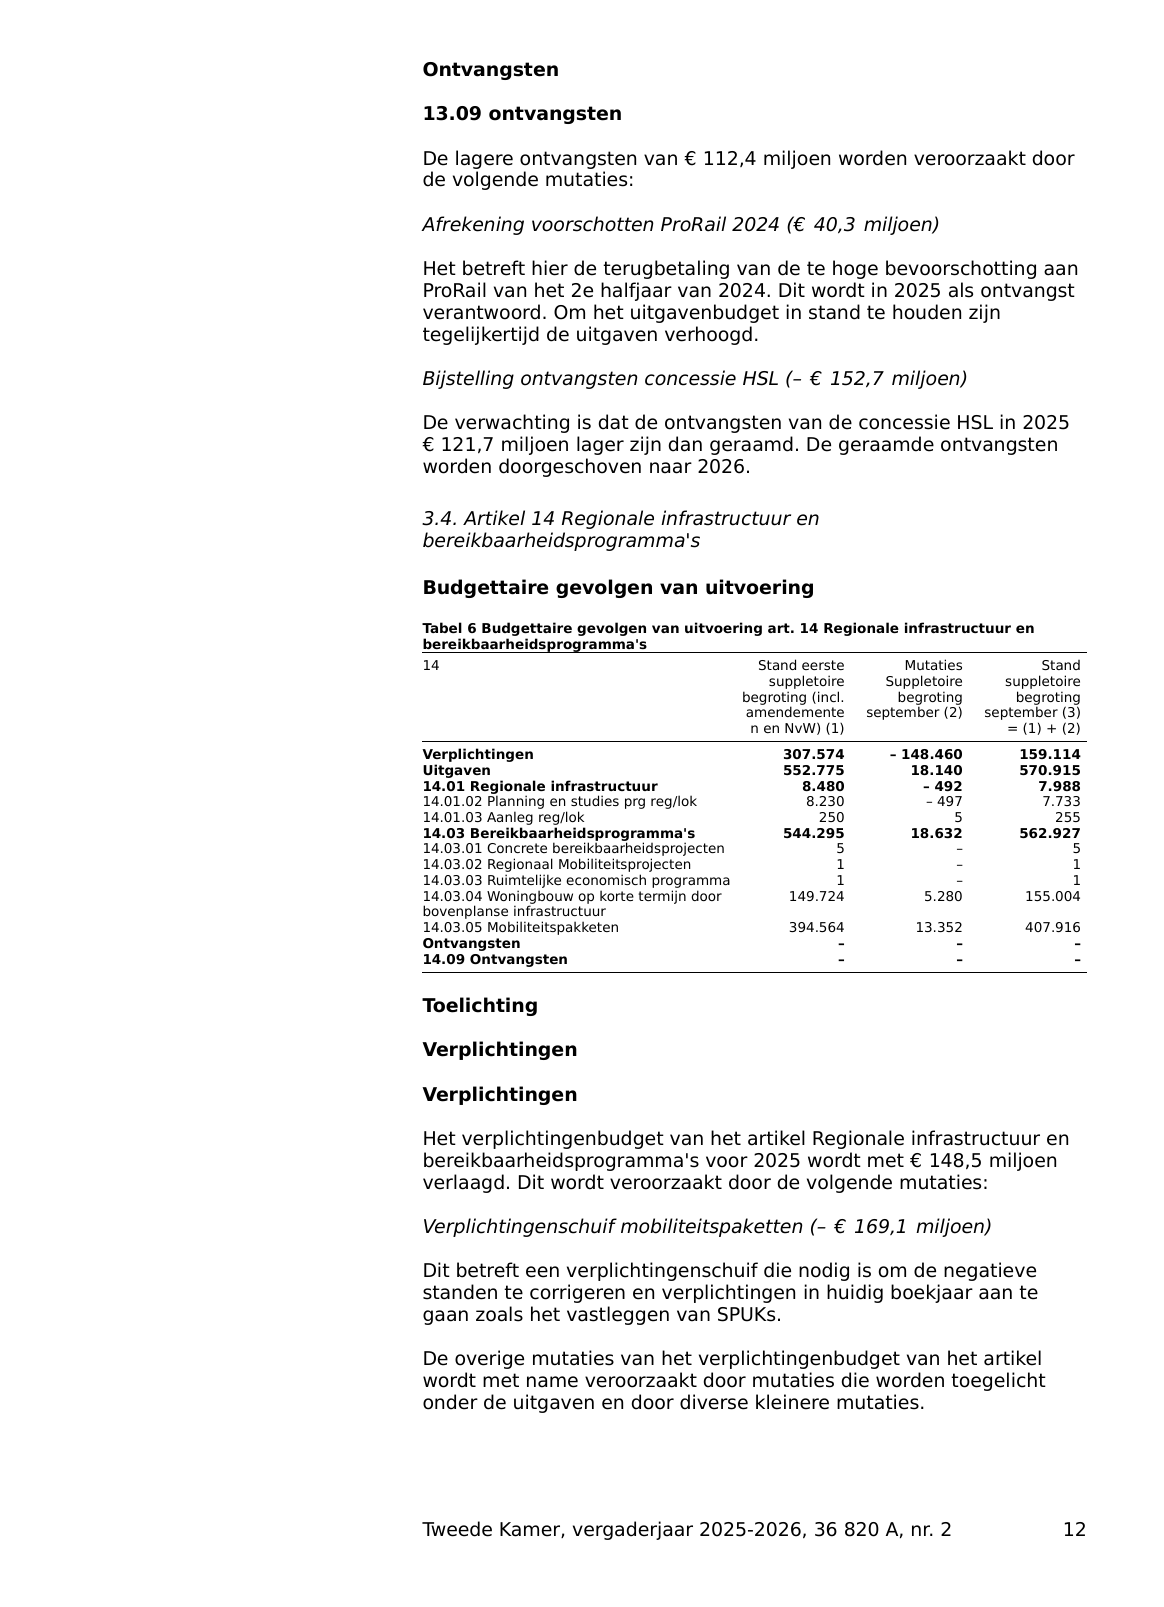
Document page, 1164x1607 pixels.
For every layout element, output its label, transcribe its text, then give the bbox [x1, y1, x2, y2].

table_cell 7.988 [969, 779, 1087, 794]
table_cell – [969, 936, 1087, 951]
table_cell Stand eerste suppletoire begroting (incl. amendementen en NvW) (1) [732, 653, 850, 741]
subtitle Verplichtingen [422, 1083, 1087, 1105]
table_cell 14.01 Regionale infrastructuur [422, 779, 732, 794]
table_cell 14.03.05 Mobiliteitspakketen [422, 920, 732, 936]
table_cell 562.927 [969, 826, 1087, 841]
table_cell 8.230 [732, 794, 850, 810]
table_cell – [850, 857, 968, 873]
table_cell – 497 [850, 794, 968, 810]
table_cell 7.733 [969, 794, 1087, 810]
table_cell 5 [732, 841, 850, 857]
table_cell – [850, 873, 968, 888]
subtitle Verplichtingen [422, 1039, 1087, 1061]
table_cell Uitgaven [422, 763, 732, 778]
table_cell 570.915 [969, 763, 1087, 778]
table_cell 14.03.02 Regionaal Mobiliteitsprojecten [422, 857, 732, 873]
table_cell 18.632 [850, 826, 968, 841]
subtitle Budgettaire gevolgen van uitvoering [422, 577, 1087, 599]
subtitle 3.4. Artikel 14 Regionale infrastructuur en bereikbaarheidsprogramma's [422, 508, 1087, 552]
subtitle 13.09 ontvangsten [422, 103, 1087, 125]
text De lagere ontvangsten van € 112,4 miljoen worden veroorzaakt door de volgende mutaties: [422, 147, 1087, 191]
table_cell Verplichtingen [422, 742, 732, 763]
table_cell – [732, 951, 850, 972]
table_cell 394.564 [732, 920, 850, 936]
table_cell 552.775 [732, 763, 850, 778]
subtitle Afrekening voorschotten ProRail 2024 (€ 40,3 miljoen) [422, 213, 1087, 236]
table_cell 255 [969, 810, 1087, 826]
table_cell 155.004 [969, 889, 1087, 920]
table_cell 1 [969, 873, 1087, 888]
table_cell 159.114 [969, 742, 1087, 763]
text Dit betreft een verplichtingenschuif die nodig is om de negatieve standen te corrigeren en verplichtingen in huidig boekjaar aan te gaan zoals het vastleggen van SPUKs. [422, 1260, 1087, 1326]
text Het verplichtingenbudget van het artikel Regionale infrastructuur en bereikbaarheidsprogramma's voor 2025 wordt met € 148,5 miljoen verlaagd. Dit wordt veroorzaakt door de volgende mutaties: [422, 1128, 1087, 1193]
table_cell – [732, 936, 850, 951]
table_cell 14.03 Bereikbaarheidsprogramma's [422, 826, 732, 841]
table_cell 149.724 [732, 889, 850, 920]
table_cell 14.01.03 Aanleg reg/lok [422, 810, 732, 826]
table_cell 307.574 [732, 742, 850, 763]
table_cell 14.09 Ontvangsten [422, 951, 732, 972]
table_cell 407.916 [969, 920, 1087, 936]
table_cell 14.01.02 Planning en studies prg reg/lok [422, 794, 732, 810]
table_cell 1 [969, 857, 1087, 873]
table_cell 5 [850, 810, 968, 826]
text Het betreft hier de terugbetaling van de te hoge bevoorschotting aan ProRail van het 2e halfjaar van 2024. Dit wordt in 2025 als ontvangst verantwoord. Om het uitgavenbudget in stand te houden zijn tegelijkertijd de uitgaven verhoogd. [422, 258, 1087, 346]
table_cell 14 [422, 653, 732, 741]
table_cell 1 [732, 857, 850, 873]
table_cell – 492 [850, 779, 968, 794]
table_cell – [850, 936, 968, 951]
text De overige mutaties van het verplichtingenbudget van het artikel wordt met name veroorzaakt door mutaties die worden toegelicht onder de uitgaven en door diverse kleinere mutaties. [422, 1348, 1087, 1414]
table_cell 250 [732, 810, 850, 826]
subtitle Bijstelling ontvangsten concessie HSL (– € 152,7 miljoen) [422, 368, 1087, 390]
table_header Tabel 6 Budgettaire gevolgen van uitvoering art. 14 Regionale infrastructuur en bereikbaarheidsprogramma's [422, 621, 1087, 652]
table_cell Mutaties Suppletoire begroting september (2) [850, 653, 968, 741]
table_cell – 148.460 [850, 742, 968, 763]
table_cell 5.280 [850, 889, 968, 920]
table_cell 1 [732, 873, 850, 888]
table_cell 5 [969, 841, 1087, 857]
table_cell – [850, 841, 968, 857]
text De verwachting is dat de ontvangsten van de concessie HSL in 2025 € 121,7 miljoen lager zijn dan geraamd. De geraamde ontvangsten worden doorgeschoven naar 2026. [422, 412, 1087, 478]
subtitle Toelichting [422, 995, 1087, 1017]
table_cell 14.03.01 Concrete bereikbaarheidsprojecten [422, 841, 732, 857]
table_cell 18.140 [850, 763, 968, 778]
table_cell 14.03.03 Ruimtelijke economisch programma [422, 873, 732, 888]
table_cell 14.03.04 Woningbouw op korte termijn door bovenplanse infrastructuur [422, 889, 732, 920]
table_cell 544.295 [732, 826, 850, 841]
table_cell Ontvangsten [422, 936, 732, 951]
table_cell – [969, 951, 1087, 972]
subtitle Ontvangsten [422, 59, 1087, 81]
table_cell Stand suppletoire begroting september (3) = (1) + (2) [969, 653, 1087, 741]
table_cell – [850, 951, 968, 972]
table_cell 8.480 [732, 779, 850, 794]
table_cell 13.352 [850, 920, 968, 936]
subtitle Verplichtingenschuif mobiliteitspaketten (– € 169,1 miljoen) [422, 1216, 1087, 1238]
